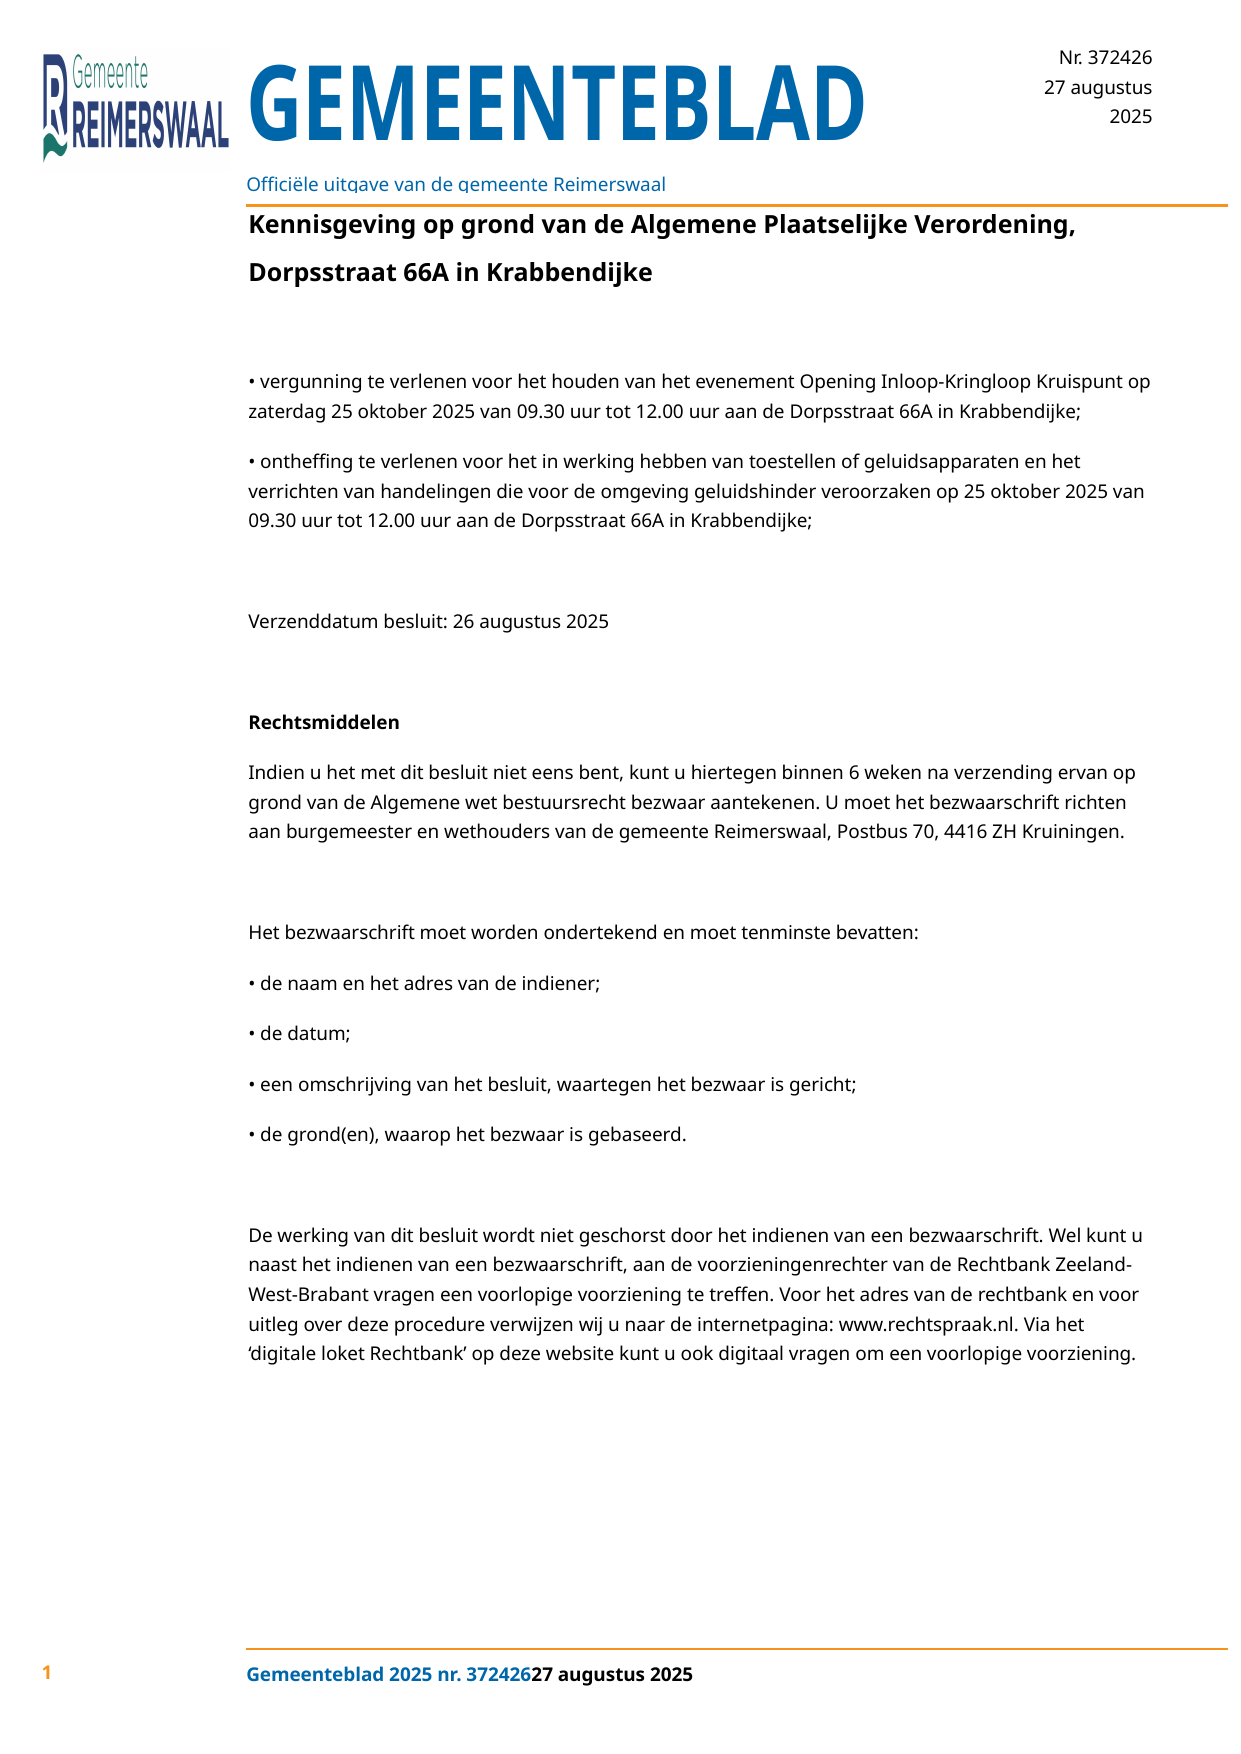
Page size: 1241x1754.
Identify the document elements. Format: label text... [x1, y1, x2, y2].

text Indien u het met dit besluit niet eens bent, kunt u hiertegen binnen 6 weken na verzending ervan op grond van de Algemene wet bestuursrecht bezwaar aantekenen. U moet het bezwaarschrift richten aan burgemeester en wethouders van de gemeente Reimerswaal, Postbus 70, 4416 ZH Kruiningen. [248, 759, 1152, 844]
text Rechtsmiddelen [248, 709, 1152, 735]
text • de grond(en), waarop het bezwaar is gebaseerd. [248, 1121, 1152, 1147]
text Kennisgeving op grond van de Algemene Plaatselijke Verordening, Dorpsstraat 66A in Krabbendijke [248, 207, 1152, 288]
picture [41, 47, 231, 172]
text • de naam en het adres van de indiener; [248, 970, 1152, 996]
text • de datum; [248, 1020, 1152, 1046]
text • ontheffing te verlenen voor het in werking hebben van toestellen of geluidsapparaten en het verrichten van handelingen die voor de omgeving geluidshinder veroorzaken op 25 oktober 2025 van 09.30 uur tot 12.00 uur aan de Dorpsstraat 66A in Krabbendijke; [248, 448, 1152, 533]
text • vergunning te verlenen voor het houden van het evenement Opening Inloop-Kringloop Kruispunt op zaterdag 25 oktober 2025 van 09.30 uur tot 12.00 uur aan de Dorpsstraat 66A in Krabbendijke; [248, 368, 1152, 424]
text Het bezwaarschrift moet worden ondertekend en moet tenminste bevatten: [248, 919, 1152, 945]
text Verzenddatum besluit: 26 augustus 2025 [248, 608, 1152, 634]
text De werking van dit besluit wordt niet geschorst door het indienen van een bezwaarschrift. Wel kunt u naast het indienen van een bezwaarschrift, aan de voorzieningenrechter van de Rechtbank Zeeland-West-Brabant vragen een voorlopige voorziening te treffen. Voor het adres van de rechtbank en voor uitleg over deze procedure verwijzen wij u naar de internetpagina: www.rechtspraak.nl. Via het ‘digitale loket Rechtbank’ op deze website kunt u ook digitaal vragen om een voorlopige voorziening. [248, 1222, 1152, 1366]
text • een omschrijving van het besluit, waartegen het bezwaar is gericht; [248, 1071, 1152, 1097]
